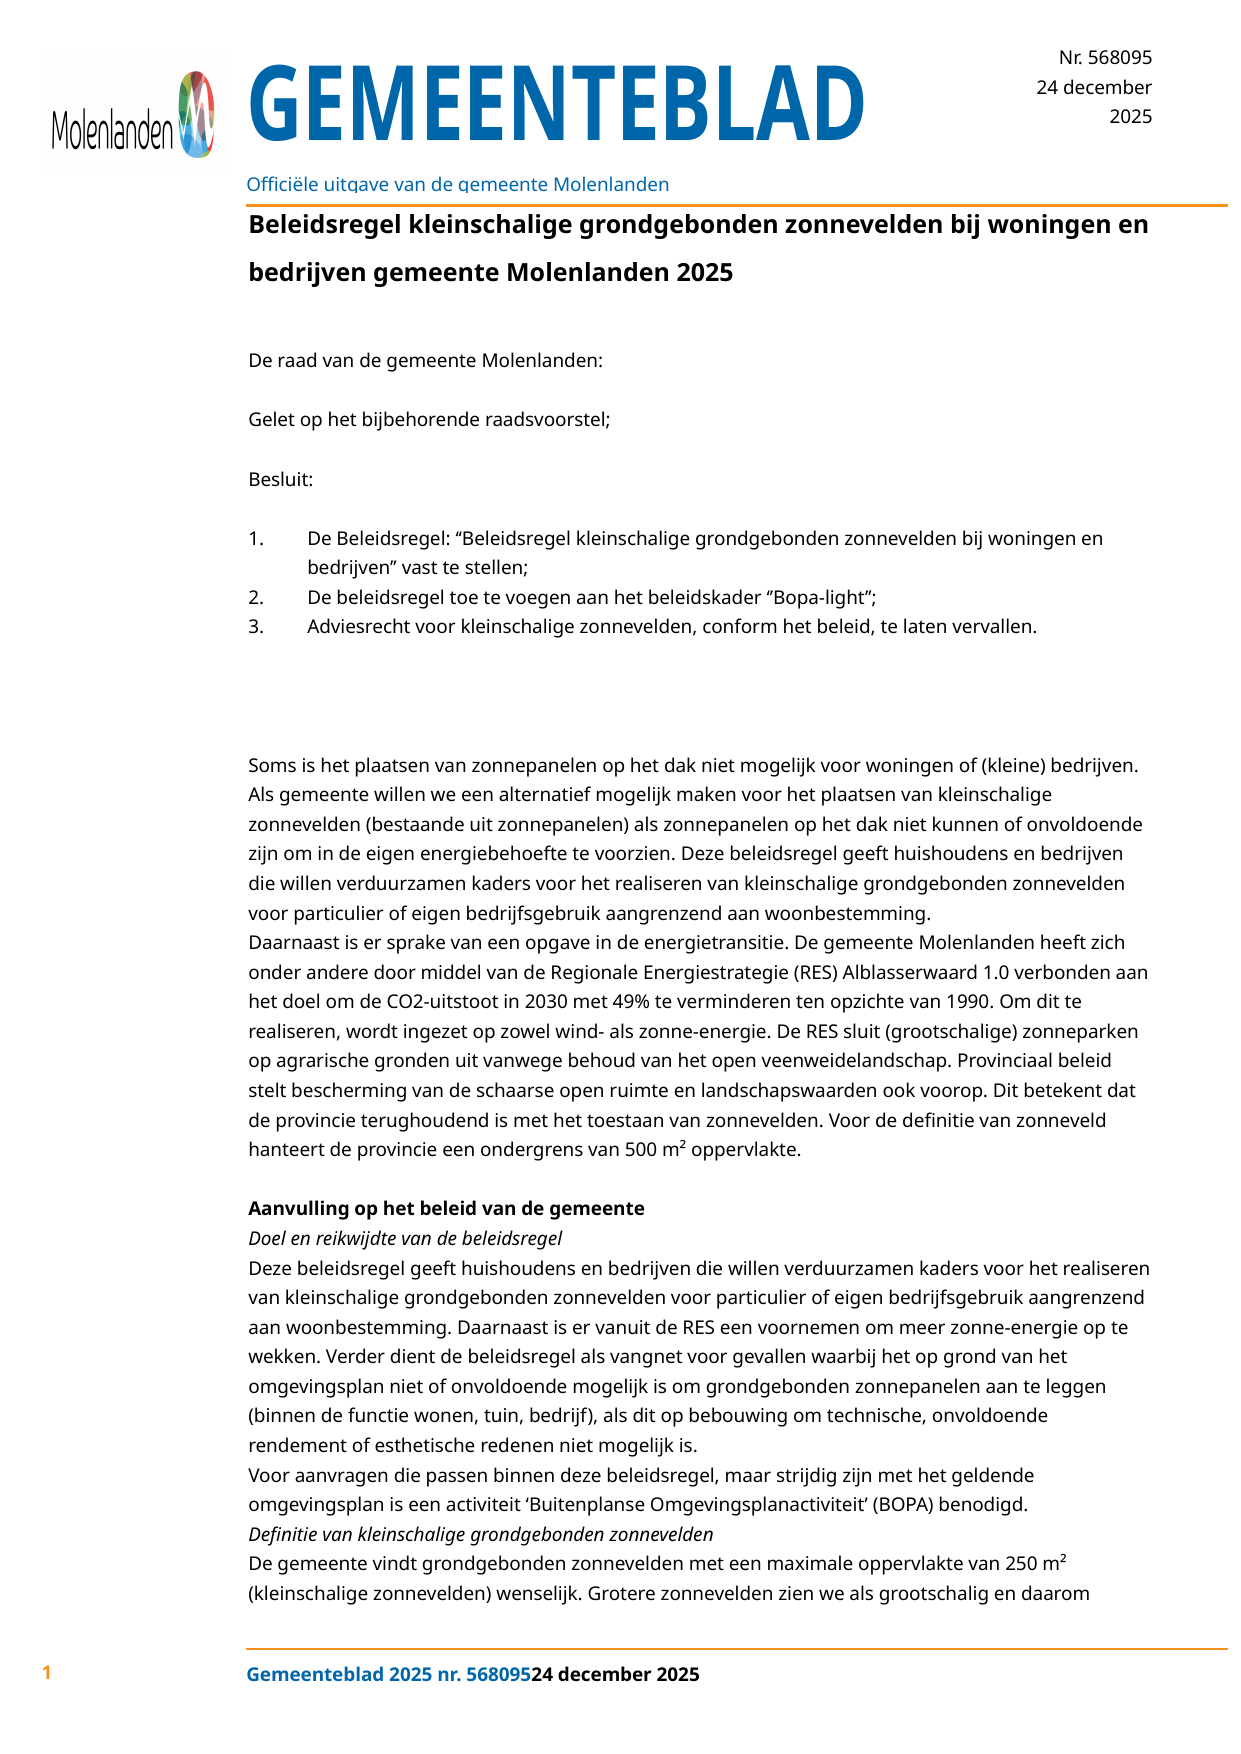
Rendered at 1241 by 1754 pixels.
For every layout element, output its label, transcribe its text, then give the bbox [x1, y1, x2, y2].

text Doel en reikwijdte van de beleidsregel [248, 1225, 1152, 1251]
text Beleidsregel kleinschalige grondgebonden zonnevelden bij woningen en bedrijven gemeente Molenlanden 2025 [248, 207, 1152, 288]
text Besluit: [248, 466, 1152, 492]
list De Beleidsregel: ‘‘Beleidsregel kleinschalige grondgebonden zonnevelden bij woningen en bedrijven’’ vast te stellen; [248, 525, 1152, 580]
text Gelet op het bijbehorende raadsvoorstel; [248, 407, 1152, 432]
text Deze beleidsregel geeft huishoudens en bedrijven die willen verduurzamen kaders voor het realiseren van kleinschalige grondgebonden zonnevelden voor particulier of eigen bedrijfsgebruik aangrenzend aan woonbestemming. Daarnaast is er vanuit de RES een voornemen om meer zonne-energie op te wekken. Verder dient de beleidsregel als vangnet voor gevallen waarbij het op grond van het omgevingsplan niet of onvoldoende mogelijk is om grondgebonden zonnepanelen aan te leggen (binnen de functie wonen, tuin, bedrijf), als dit op bebouwing om technische, onvoldoende rendement of esthetische redenen niet mogelijk is. [248, 1255, 1152, 1458]
text Definitie van kleinschalige grondgebonden zonnevelden [248, 1521, 1152, 1547]
text Daarnaast is er sprake van een opgave in de energietransitie. De gemeente Molenlanden heeft zich onder andere door middel van de Regionale Energiestrategie (RES) Alblasserwaard 1.0 verbonden aan het doel om de CO2-uitstoot in 2030 met 49% te verminderen ten opzichte van 1990. Om dit te realiseren, wordt ingezet op zowel wind- als zonne-energie. De RES sluit (grootschalige) zonneparken op agrarische gronden uit vanwege behoud van het open veenweidelandschap. Provinciaal beleid stelt bescherming van de schaarse open ruimte en landschapswaarden ook voorop. Dit betekent dat de provincie terughoudend is met het toestaan van zonnevelden. Voor de definitie van zonneveld hanteert de provincie een ondergrens van 500 m² oppervlakte. [248, 929, 1152, 1162]
text Aanvulling op het beleid van de gemeente [248, 1196, 1152, 1221]
text De raad van de gemeente Molenlanden: [248, 347, 1152, 373]
list De beleidsregel toe te voegen aan het beleidskader ‘’Bopa-light’’; [248, 584, 1152, 610]
text Voor aanvragen die passen binnen deze beleidsregel, maar strijdig zijn met het geldende omgevingsplan is een activiteit ‘Buitenplanse Omgevingsplanactiviteit’ (BOPA) benodigd. [248, 1462, 1152, 1517]
text Soms is het plaatsen van zonnepanelen op het dak niet mogelijk voor woningen of (kleine) bedrijven. Als gemeente willen we een alternatief mogelijk maken voor het plaatsen van kleinschalige zonnevelden (bestaande uit zonnepanelen) als zonnepanelen op het dak niet kunnen of onvoldoende zijn om in de eigen energiebehoefte te voorzien. Deze beleidsregel geeft huishoudens en bedrijven die willen verduurzamen kaders voor het realiseren van kleinschalige grondgebonden zonnevelden voor particulier of eigen bedrijfsgebruik aangrenzend aan woonbestemming. [248, 752, 1152, 925]
text De gemeente vindt grondgebonden zonnevelden met een maximale oppervlakte van 250 m² (kleinschalige zonnevelden) wenselijk. Grotere zonnevelden zien we als grootschalig en daarom [248, 1551, 1152, 1606]
picture [41, 47, 231, 172]
list Adviesrecht voor kleinschalige zonnevelden, conform het beleid, te laten vervallen. [248, 614, 1152, 639]
